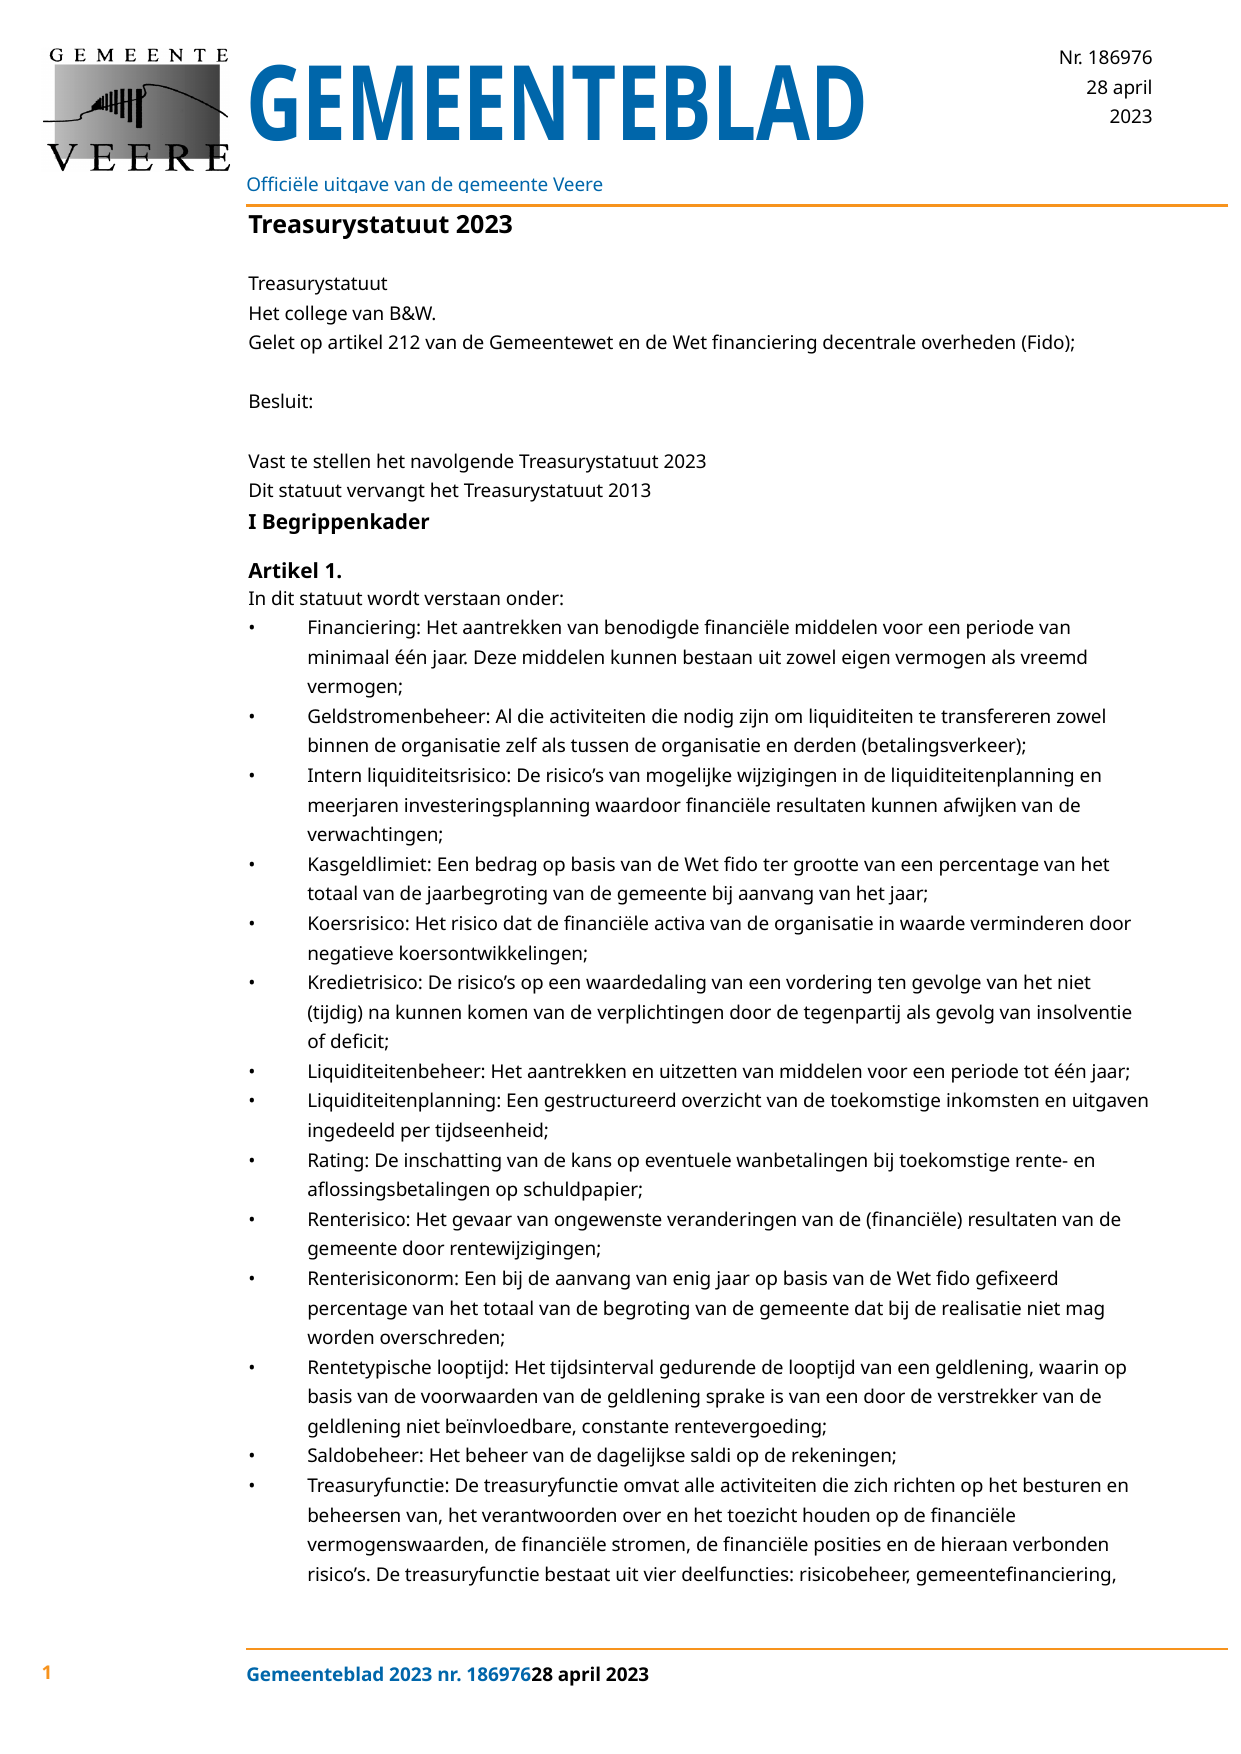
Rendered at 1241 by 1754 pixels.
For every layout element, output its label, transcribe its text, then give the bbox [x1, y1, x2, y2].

list Kredietrisico: De risico’s op een waardedaling van een vordering ten gevolge van het niet (tijdig) na kunnen komen van de verplichtingen door de tegenpartij als gevolg van insolventie of deficit; [248, 969, 1152, 1054]
list Kasgeldlimiet: Een bedrag op basis van de Wet fido ter grootte van een percentage van het totaal van de jaarbegroting van de gemeente bij aanvang van het jaar; [248, 851, 1152, 906]
list Koersrisico: Het risico dat de financiële activa van de organisatie in waarde verminderen door negatieve koersontwikkelingen; [248, 910, 1152, 965]
text Gelet op artikel 212 van de Gemeentewet en de Wet financiering decentrale overheden (Fido); [248, 329, 1152, 355]
list Geldstromenbeheer: Al die activiteiten die nodig zijn om liquiditeiten te transfereren zowel binnen de organisatie zelf als tussen de organisatie en derden (betalingsverkeer); [248, 703, 1152, 758]
picture [41, 47, 231, 172]
list Rentetypische looptijd: Het tijdsinterval gedurende de looptijd van een geldlening, waarin op basis van de voorwaarden van de geldlening sprake is van een door de verstrekker van de geldlening niet beïnvloedbare, constante rentevergoeding; [248, 1354, 1152, 1439]
text Treasurystatuut [248, 270, 1152, 296]
list Liquiditeitenbeheer: Het aantrekken en uitzetten van middelen voor een periode tot één jaar; [248, 1058, 1152, 1084]
list Financiering: Het aantrekken van benodigde financiële middelen voor een periode van minimaal één jaar. Deze middelen kunnen bestaan uit zowel eigen vermogen als vreemd vermogen; [248, 614, 1152, 699]
text I Begrippenkader [248, 507, 1152, 535]
list Treasuryfunctie: De treasuryfunctie omvat alle activiteiten die zich richten op het besturen en beheersen van, het verantwoorden over en het toezicht houden op de financiële vermogenswaarden, de financiële stromen, de financiële posities en de hieraan verbonden risico’s. De treasuryfunctie bestaat uit vier deelfuncties: risicobeheer, gemeentefinanciering, [248, 1472, 1152, 1587]
text Vast te stellen het navolgende Treasurystatuut 2023 [248, 448, 1152, 473]
text Artikel 1. [248, 556, 1152, 585]
list Renterisico: Het gevaar van ongewenste veranderingen van de (financiële) resultaten van de gemeente door rentewijzigingen; [248, 1206, 1152, 1261]
text Het college van B&W. [248, 300, 1152, 326]
text Treasurystatuut 2023 [248, 207, 1152, 241]
list Saldobeheer: Het beheer van de dagelijkse saldi op de rekeningen; [248, 1443, 1152, 1468]
text Besluit: [248, 389, 1152, 414]
list Rating: De inschatting van de kans op eventuele wanbetalingen bij toekomstige rente- en aflossingsbetalingen op schuldpapier; [248, 1147, 1152, 1202]
list Renterisiconorm: Een bij de aanvang van enig jaar op basis van de Wet fido gefixeerd percentage van het totaal van de begroting van de gemeente dat bij de realisatie niet mag worden overschreden; [248, 1265, 1152, 1350]
text Dit statuut vervangt het Treasurystatuut 2013 [248, 477, 1152, 503]
list Intern liquiditeitsrisico: De risico’s van mogelijke wijzigingen in de liquiditeitenplanning en meerjaren investeringsplanning waardoor financiële resultaten kunnen afwijken van de verwachtingen; [248, 762, 1152, 847]
list Liquiditeitenplanning: Een gestructureerd overzicht van de toekomstige inkomsten en uitgaven ingedeeld per tijdseenheid; [248, 1088, 1152, 1143]
text In dit statuut wordt verstaan onder: [248, 585, 1152, 610]
